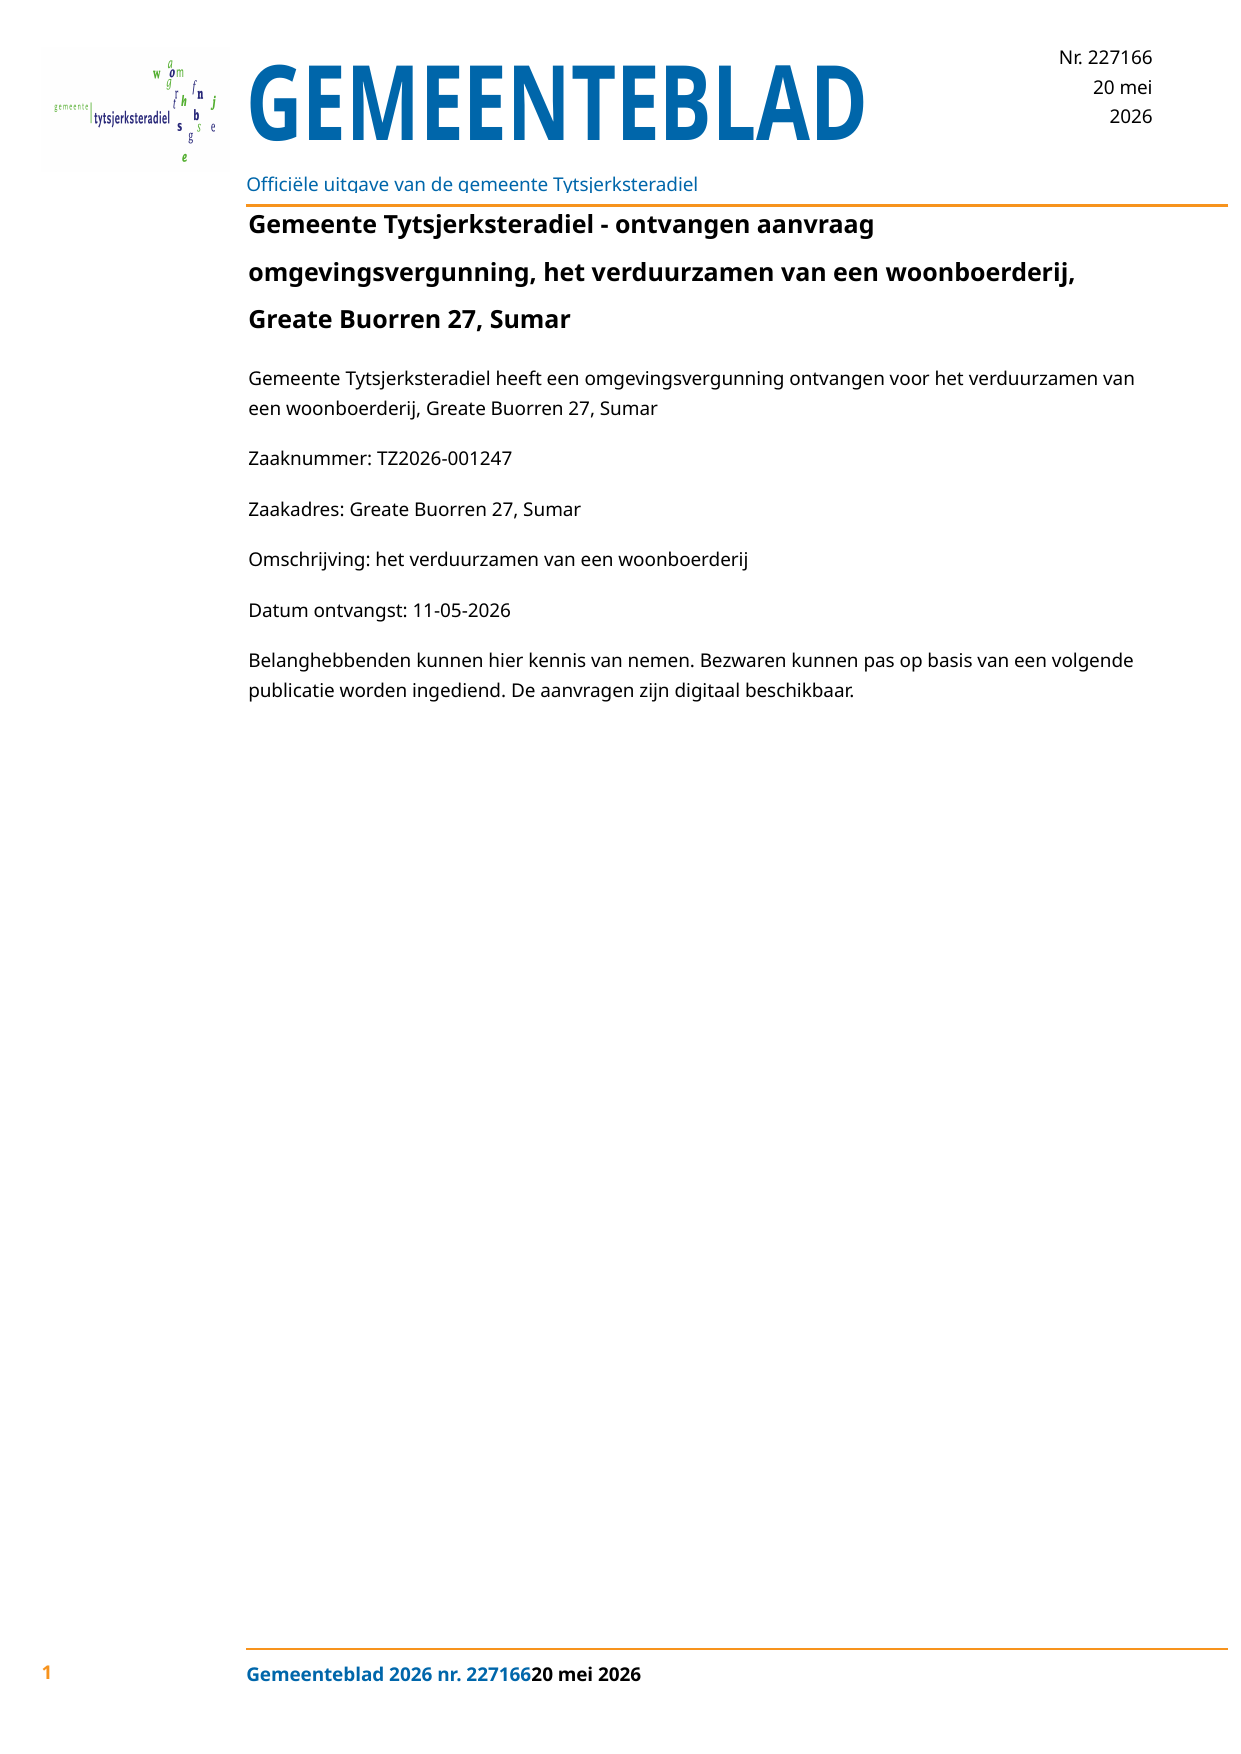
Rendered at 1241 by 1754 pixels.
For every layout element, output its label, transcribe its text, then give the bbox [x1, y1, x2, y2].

text Omschrijving: het verduurzamen van een woonboerderij [248, 546, 1152, 572]
text Zaakadres: Greate Buorren 27, Sumar [248, 496, 1152, 522]
picture [41, 47, 231, 172]
text Belanghebbenden kunnen hier kennis van nemen. Bezwaren kunnen pas op basis van een volgende publicatie worden ingediend. De aanvragen zijn digitaal beschikbaar. [248, 647, 1152, 702]
text Datum ontvangst: 11-05-2026 [248, 597, 1152, 622]
text Zaaknummer: TZ2026-001247 [248, 446, 1152, 471]
text Gemeente Tytsjerksteradiel - ontvangen aanvraag omgevingsvergunning, het verduurzamen van een woonboerderij, Greate Buorren 27, Sumar [248, 207, 1152, 336]
text Gemeente Tytsjerksteradiel heeft een omgevingsvergunning ontvangen voor het verduurzamen van een woonboerderij, Greate Buorren 27, Sumar [248, 366, 1152, 421]
